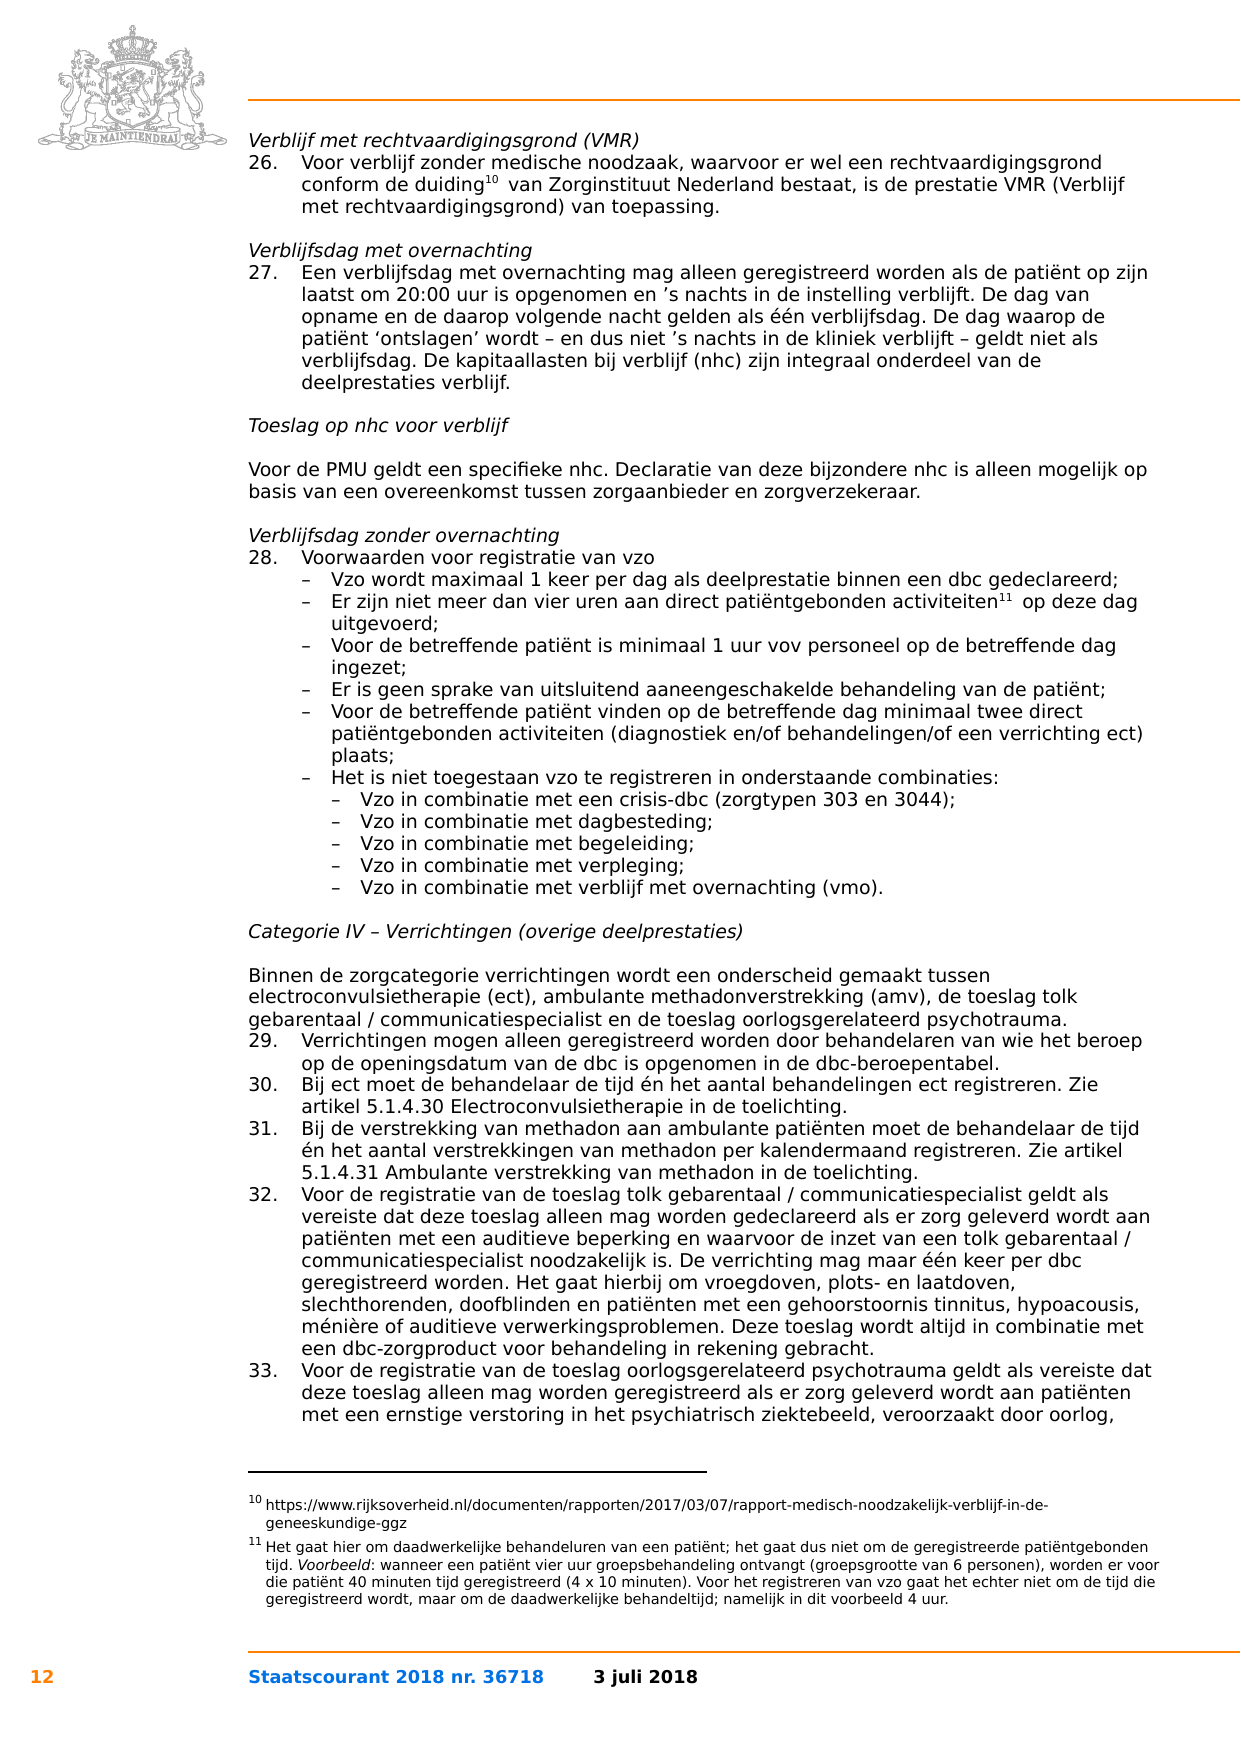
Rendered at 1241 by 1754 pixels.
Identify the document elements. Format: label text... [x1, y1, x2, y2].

text 27. Een verblijfsdag met overnachting mag alleen geregistreerd worden als de patiënt op zijn laatst om 20:00 uur is opgenomen en ’s nachts in de instelling verblijft. De dag van opname en de daarop volgende nacht gelden als één verblijfsdag. De dag waarop de patiënt ‘ontslagen’ wordt – en dus niet ’s nachts in de kliniek verblijft – geldt niet als verblijfsdag. De kapitaallasten bij verblijf (nhc) zijn integraal onderdeel van de deelprestaties verblijf. [248, 262, 1163, 393]
text – Er zijn niet meer dan vier uren aan direct patiëntgebonden activiteiten op deze dag uitgevoerd; [301, 591, 1163, 635]
text 28. Voorwaarden voor registratie van vzo [248, 547, 1163, 569]
text – Vzo in combinatie met verpleging; [331, 855, 1163, 877]
text 33. Voor de registratie van de toeslag oorlogsgerelateerd psychotrauma geldt als vereiste dat deze toeslag alleen mag worden geregistreerd als er zorg geleverd wordt aan patiënten met een ernstige verstoring in het psychiatrisch ziektebeeld, veroorzaakt door oorlog, [248, 1360, 1163, 1426]
subtitle Toeslag op nhc voor verblijf [248, 415, 1163, 437]
subtitle Verblijfsdag met overnachting [248, 240, 1163, 262]
picture [38, 25, 227, 150]
text – Voor de betreffende patiënt vinden op de betreffende dag minimaal twee direct patiëntgebonden activiteiten (diagnostiek en/of behandelingen/of een verrichting ect) plaats; [301, 701, 1163, 767]
text – Vzo in combinatie met dagbesteding; [331, 811, 1163, 833]
subtitle Categorie IV – Verrichtingen (overige deelprestaties) [248, 921, 1163, 943]
subtitle Verblijf met rechtvaardigingsgrond (VMR) [248, 130, 1163, 152]
text – Voor de betreffende patiënt is minimaal 1 uur vov personeel op de betreffende dag ingezet; [301, 635, 1163, 679]
text 30. Bij ect moet de behandelaar de tijd én het aantal behandelingen ect registreren. Zie artikel 5.1.4.30 Electroconvulsietherapie in de toelichting. [248, 1074, 1163, 1118]
text https://www.rijksoverheid.nl/documenten/rapporten/2017/03/07/rapport-medisch-noodzakelijk-verblijf-in-de-geneeskundige-ggz [248, 1493, 1163, 1532]
text – Vzo in combinatie met begeleiding; [331, 833, 1163, 855]
text Verblijfsdag zonder overnachting [248, 525, 1163, 547]
text Voor de PMU geldt een specifieke nhc. Declaratie van deze bijzondere nhc is alleen mogelijk op basis van een overeenkomst tussen zorgaanbieder en zorgverzekeraar. [248, 459, 1163, 503]
text 32. Voor de registratie van de toeslag tolk gebarentaal / communicatiespecialist geldt als vereiste dat deze toeslag alleen mag worden gedeclareerd als er zorg geleverd wordt aan patiënten met een auditieve beperking en waarvoor de inzet van een tolk gebarentaal / communicatiespecialist noodzakelijk is. De verrichting mag maar één keer per dbc geregistreerd worden. Het gaat hierbij om vroegdoven, plots- en laatdoven, slechthorenden, doofblinden en patiënten met een gehoorstoornis tinnitus, hypoacousis, ménière of auditieve verwerkingsproblemen. Deze toeslag wordt altijd in combinatie met een dbc-zorgproduct voor behandeling in rekening gebracht. [248, 1184, 1163, 1360]
text – Er is geen sprake van uitsluitend aaneengeschakelde behandeling van de patiënt; [301, 679, 1163, 701]
text Het gaat hier om daadwerkelijke behandeluren van een patiënt; het gaat dus niet om de geregistreerde patiëntgebonden tijd. Voorbeeld: wanneer een patiënt vier uur groepsbehandeling ontvangt (groepsgrootte van 6 personen), worden er voor die patiënt 40 minuten tijd geregistreerd (4 x 10 minuten). Voor het registreren van vzo gaat het echter niet om de tijd die geregistreerd wordt, maar om de daadwerkelijke behandeltijd; namelijk in dit voorbeeld 4 uur. [248, 1535, 1163, 1608]
text Binnen de zorgcategorie verrichtingen wordt een onderscheid gemaakt tussen electroconvulsietherapie (ect), ambulante methadonverstrekking (amv), de toeslag tolk gebarentaal / communicatiespecialist en de toeslag oorlogsgerelateerd psychotrauma. [248, 964, 1163, 1030]
text – Vzo in combinatie met verblijf met overnachting (vmo). [331, 877, 1163, 899]
text 31. Bij de verstrekking van methadon aan ambulante patiënten moet de behandelaar de tijd én het aantal verstrekkingen van methadon per kalendermaand registreren. Zie artikel 5.1.4.31 Ambulante verstrekking van methadon in de toelichting. [248, 1118, 1163, 1184]
text – Vzo in combinatie met een crisis-dbc (zorgtypen 303 en 3044); [331, 789, 1163, 811]
text – Vzo wordt maximaal 1 keer per dag als deelprestatie binnen een dbc gedeclareerd; [301, 569, 1163, 591]
text 29. Verrichtingen mogen alleen geregistreerd worden door behandelaren van wie het beroep op de openingsdatum van de dbc is opgenomen in de dbc-beroepentabel. [248, 1030, 1163, 1074]
text – Het is niet toegestaan vzo te registreren in onderstaande combinaties: [301, 767, 1163, 789]
text 26. Voor verblijf zonder medische noodzaak, waarvoor er wel een rechtvaardigingsgrond conform de duiding van Zorginstituut Nederland bestaat, is de prestatie VMR (Verblijf met rechtvaardigingsgrond) van toepassing. [248, 152, 1163, 218]
